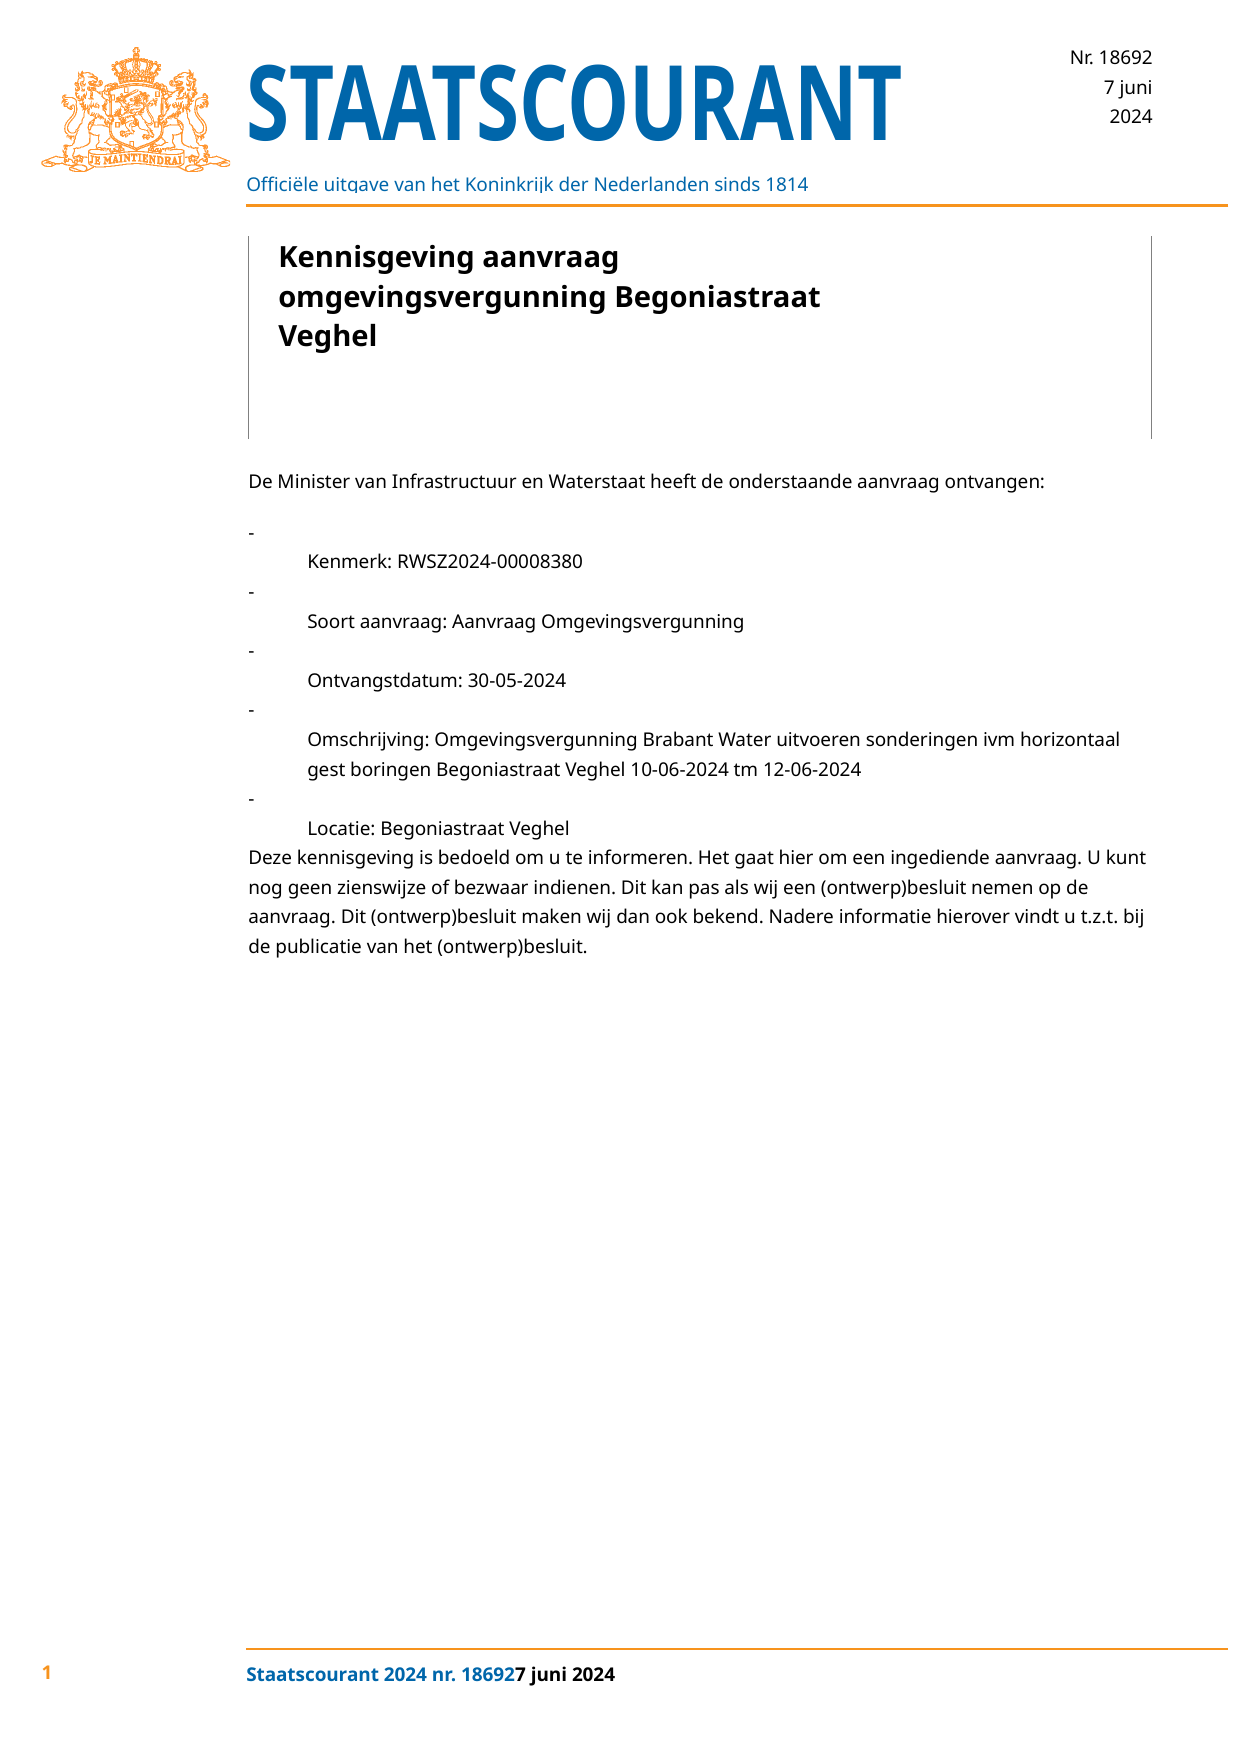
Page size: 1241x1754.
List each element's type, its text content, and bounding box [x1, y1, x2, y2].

list Ontvangstdatum: 30-05-2024 [248, 667, 1152, 693]
list Soort aanvraag: Aanvraag Omgevingsvergunning [248, 608, 1152, 633]
list Omschrijving: Omgevingsvergunning Brabant Water uitvoeren sonderingen ivm horizontaal gest boringen Begoniastraat Veghel 10-06-2024 tm 12-06-2024 [248, 726, 1152, 781]
table_header [850, 236, 912, 413]
picture [912, 236, 1090, 414]
list Kenmerk: RWSZ2024-00008380 [248, 549, 1152, 574]
table_header Kennisgeving aanvraag omgevingsvergunning Begoniastraat Veghel [249, 236, 850, 439]
picture [41, 47, 231, 172]
table_header [1090, 236, 1151, 413]
text De Minister van Infrastructuur en Waterstaat heeft de onderstaande aanvraag ontvangen: [248, 469, 1152, 494]
text Deze kennisgeving is bedoeld om u te informeren. Het gaat hier om een ingediende aanvraag. U kunt nog geen zienswijze of bezwaar indienen. Dit kan pas als wij een (ontwerp)besluit nemen op de aanvraag. Dit (ontwerp)besluit maken wij dan ook bekend. Nadere informatie hierover vindt u t.z.t. bij de publicatie van het (ontwerp)besluit. [248, 844, 1152, 959]
table_header [850, 414, 1151, 439]
list Locatie: Begoniastraat Veghel [248, 815, 1152, 841]
